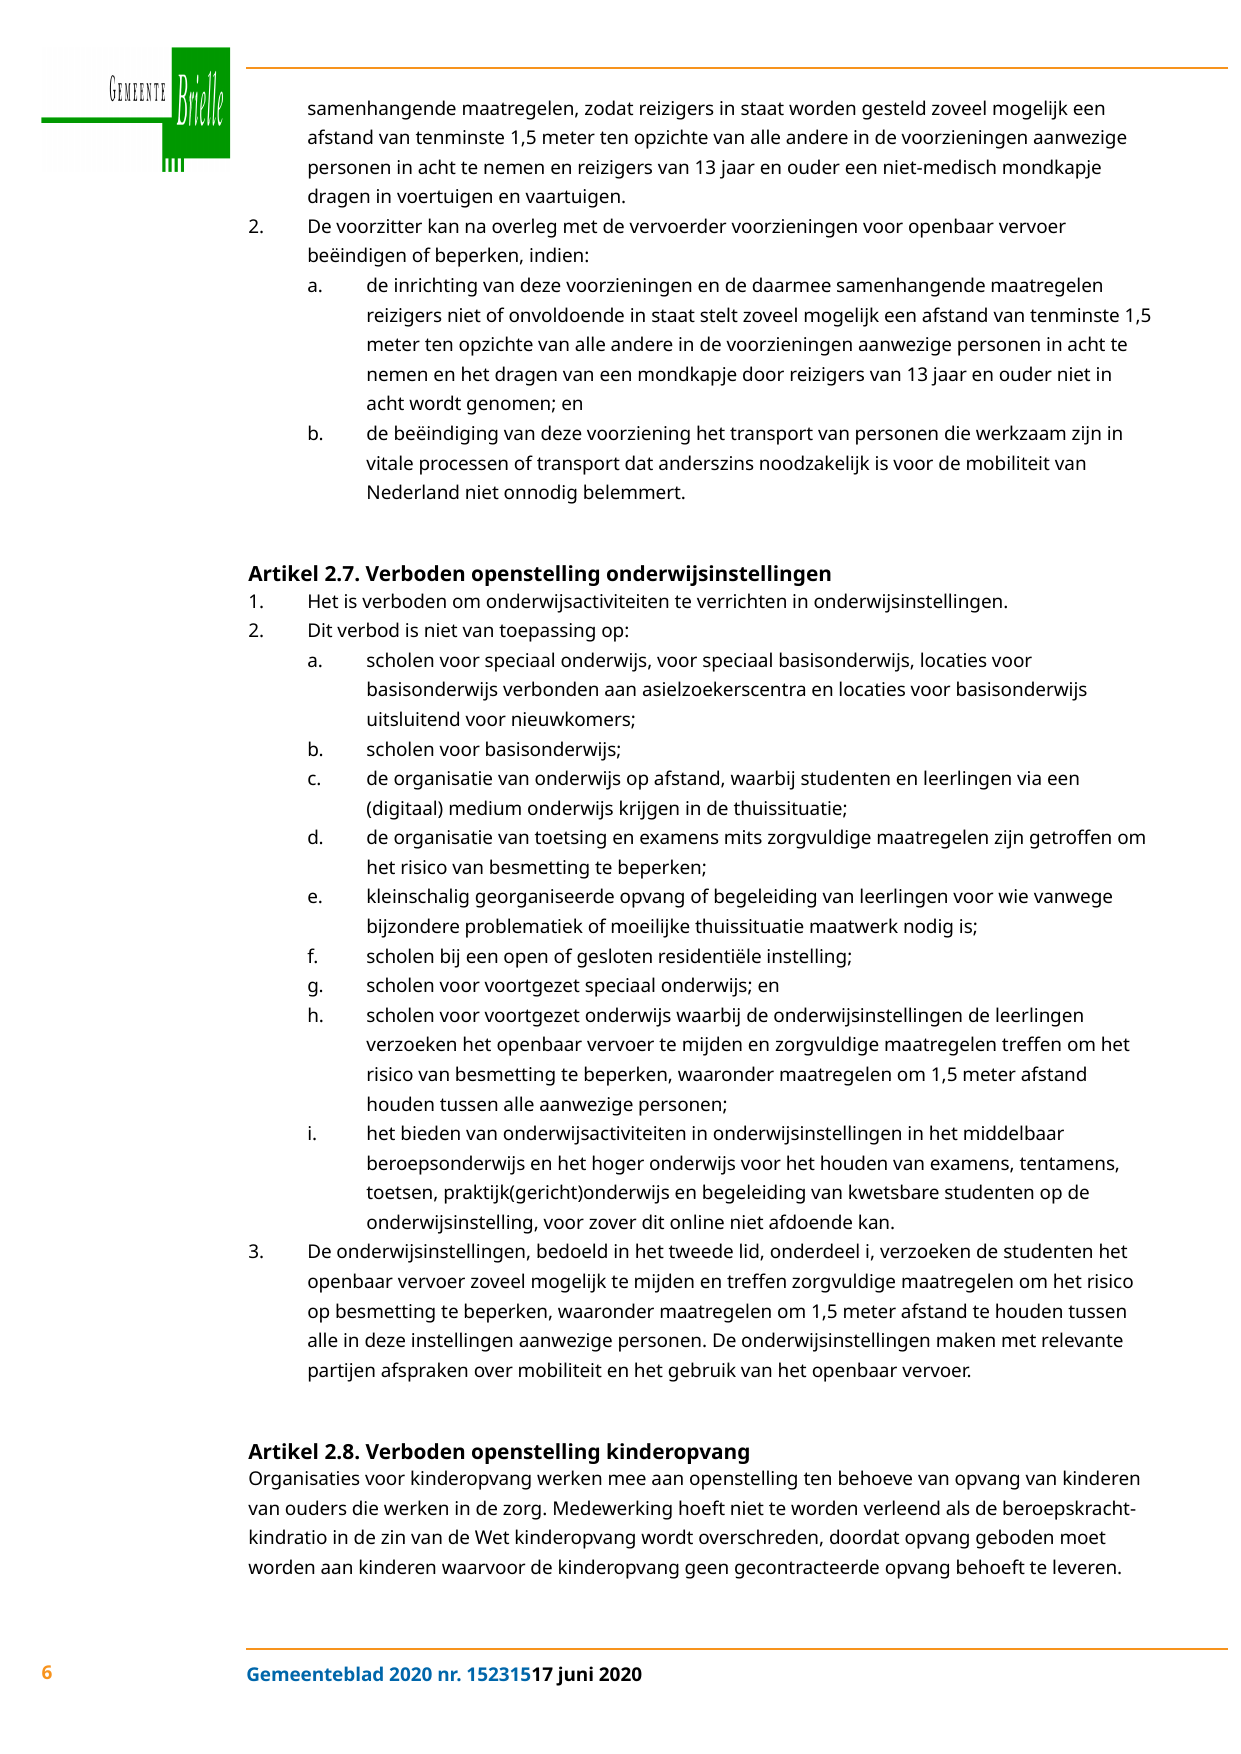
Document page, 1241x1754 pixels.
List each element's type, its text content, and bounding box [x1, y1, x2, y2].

list Het is verboden om onderwijsactiviteiten te verrichten in onderwijsinstellingen. [248, 588, 1152, 613]
list scholen voor speciaal onderwijs, voor speciaal basisonderwijs, locaties voor basisonderwijs verbonden aan asielzoekerscentra en locaties voor basisonderwijs uitsluitend voor nieuwkomers; [307, 647, 1152, 732]
list scholen voor voortgezet onderwijs waarbij de onderwijsinstellingen de leerlingen verzoeken het openbaar vervoer te mijden en zorgvuldige maatregelen treffen om het risico van besmetting te beperken, waaronder maatregelen om 1,5 meter afstand houden tussen alle aanwezige personen; [307, 1002, 1152, 1116]
list de beëindiging van deze voorziening het transport van personen die werkzaam zijn in vitale processen of transport dat anderszins noodzakelijk is voor de mobiliteit van Nederland niet onnodig belemmert. [307, 420, 1152, 505]
text Organisaties voor kinderopvang werken mee aan openstelling ten behoeve van opvang van kinderen van ouders die werken in de zorg. Medewerking hoeft niet te worden verleend als de beroepskracht-kindratio in de zin van de Wet kinderopvang wordt overschreden, doordat opvang geboden moet worden aan kinderen waarvoor de kinderopvang geen gecontracteerde opvang behoeft te leveren. [248, 1465, 1152, 1580]
list De voorzitter kan na overleg met de vervoerder voorzieningen voor openbaar vervoer beëindigen of beperken, indien: [248, 213, 1152, 268]
list de organisatie van toetsing en examens mits zorgvuldige maatregelen zijn getroffen om het risico van besmetting te beperken; [307, 824, 1152, 880]
list samenhangende maatregelen, zodat reizigers in staat worden gesteld zoveel mogelijk een afstand van tenminste 1,5 meter ten opzichte van alle andere in de voorzieningen aanwezige personen in acht te nemen en reizigers van 13 jaar en ouder een niet-medisch mondkapje dragen in voertuigen en vaartuigen. [248, 95, 1152, 209]
text Artikel 2.7. Verboden openstelling onderwijsinstellingen [248, 559, 1152, 588]
list De onderwijsinstellingen, bedoeld in het tweede lid, onderdeel i, verzoeken de studenten het openbaar vervoer zoveel mogelijk te mijden en treffen zorgvuldige maatregelen om het risico op besmetting te beperken, waaronder maatregelen om 1,5 meter afstand te houden tussen alle in deze instellingen aanwezige personen. De onderwijsinstellingen maken met relevante partijen afspraken over mobiliteit en het gebruik van het openbaar vervoer. [248, 1239, 1152, 1383]
list Dit verbod is niet van toepassing op: [248, 617, 1152, 643]
list kleinschalig georganiseerde opvang of begeleiding van leerlingen voor wie vanwege bijzondere problematiek of moeilijke thuissituatie maatwerk nodig is; [307, 884, 1152, 939]
list scholen voor basisonderwijs; [307, 736, 1152, 761]
list de organisatie van onderwijs op afstand, waarbij studenten en leerlingen via een (digitaal) medium onderwijs krijgen in de thuissituatie; [307, 765, 1152, 821]
list scholen bij een open of gesloten residentiële instelling; [307, 943, 1152, 968]
picture [41, 47, 231, 172]
text Artikel 2.8. Verboden openstelling kinderopvang [248, 1437, 1152, 1465]
list de inrichting van deze voorzieningen en de daarmee samenhangende maatregelen reizigers niet of onvoldoende in staat stelt zoveel mogelijk een afstand van tenminste 1,5 meter ten opzichte van alle andere in de voorzieningen aanwezige personen in acht te nemen en het dragen van een mondkapje door reizigers van 13 jaar en ouder niet in acht wordt genomen; en [307, 272, 1152, 416]
list scholen voor voortgezet speciaal onderwijs; en [307, 972, 1152, 998]
list het bieden van onderwijsactiviteiten in onderwijsinstellingen in het middelbaar beroepsonderwijs en het hoger onderwijs voor het houden van examens, tentamens, toetsen, praktijk(gericht)onderwijs en begeleiding van kwetsbare studenten op de onderwijsinstelling, voor zover dit online niet afdoende kan. [307, 1120, 1152, 1235]
